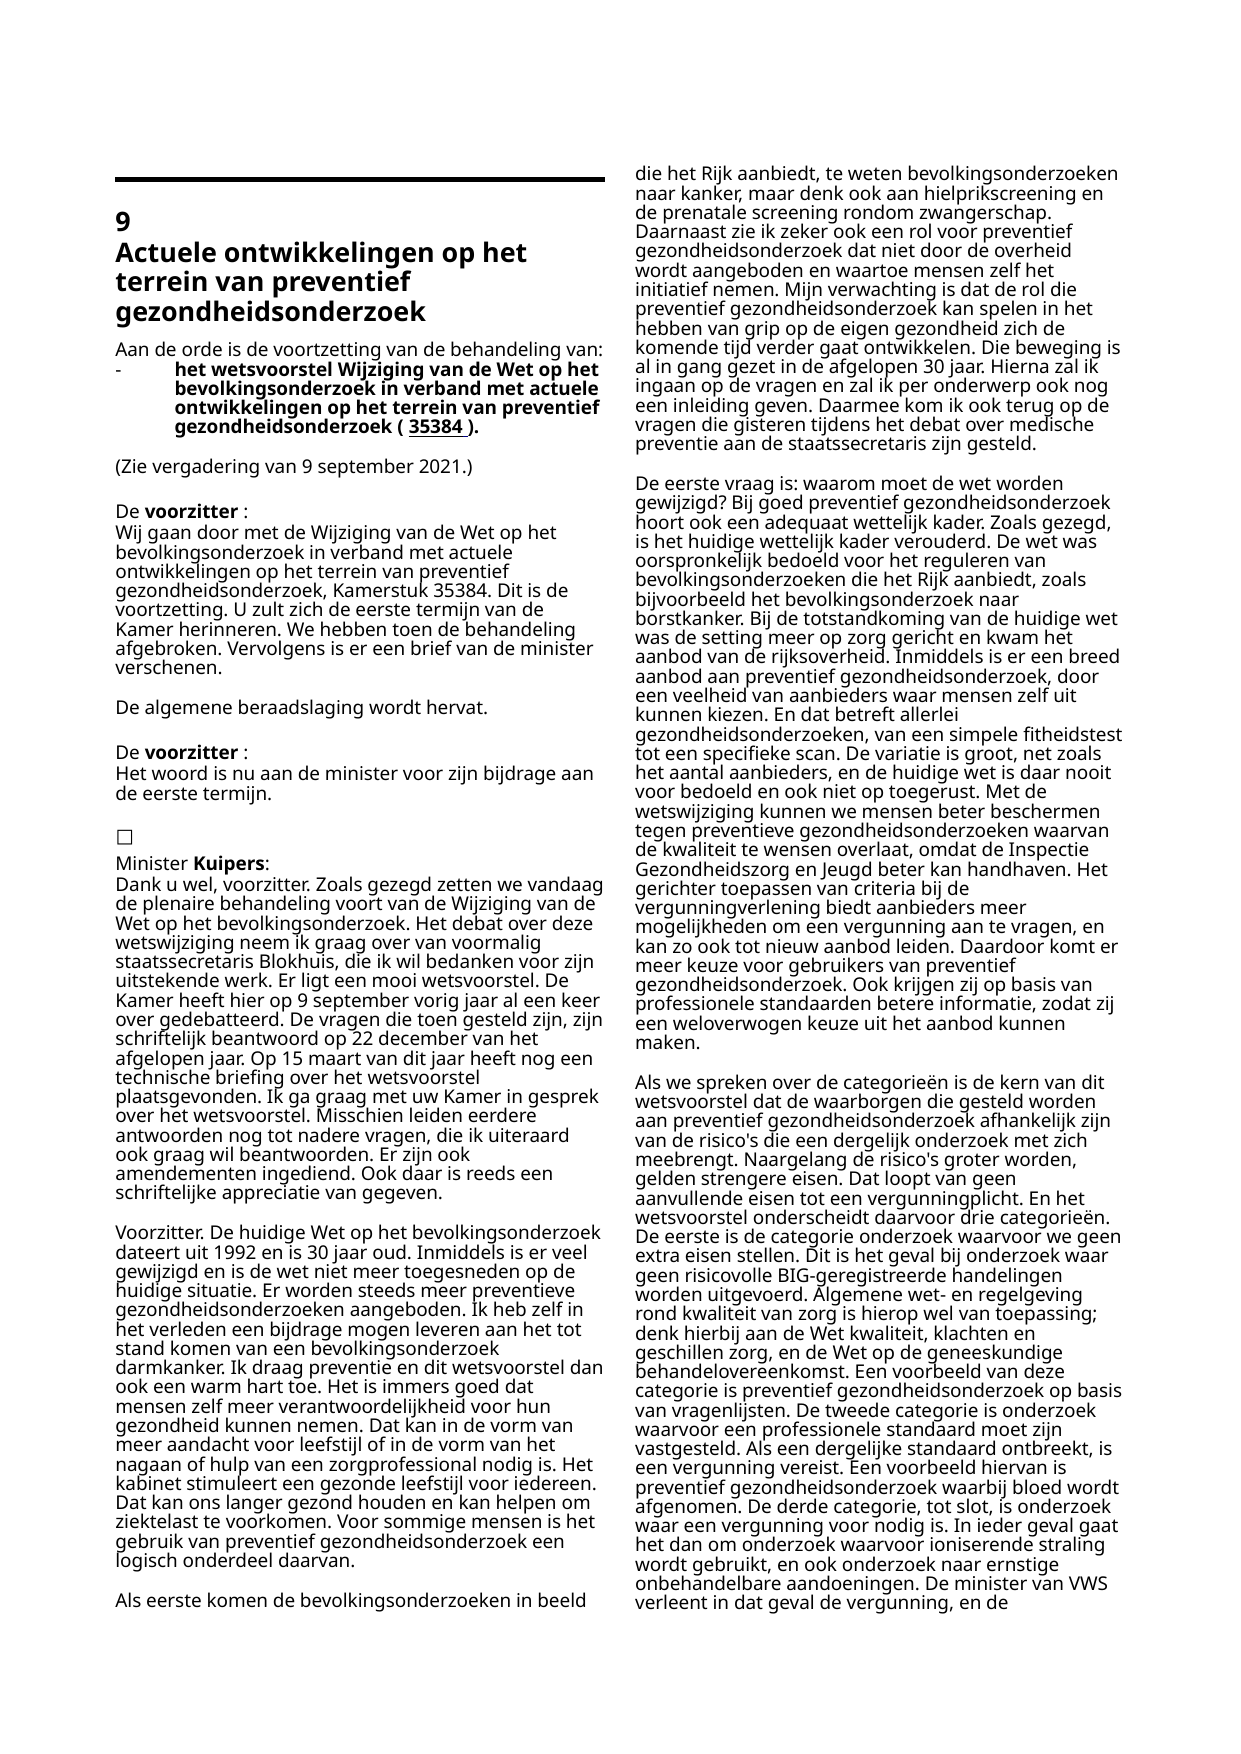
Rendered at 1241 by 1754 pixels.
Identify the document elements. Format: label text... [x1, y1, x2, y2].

text Als eerste komen de bevolkingsonderzoeken in beeld [115, 1592, 605, 1611]
text De voorzitter : [115, 499, 605, 524]
text die het Rijk aanbiedt, te weten bevolkingsonderzoeken naar kanker, maar denk ook aan hielprikscreening en de prenatale screening rondom zwangerschap. Daarnaast zie ik zeker ook een rol voor preventief gezondheidsonderzoek dat niet door de overheid wordt aangeboden en waartoe mensen zelf het initiatief nemen. Mijn verwachting is dat de rol die preventief gezondheidsonderzoek kan spelen in het hebben van grip op de eigen gezondheid zich de komende tijd verder gaat ontwikkelen. Die beweging is al in gang gezet in de afgelopen 30 jaar. Hierna zal ik ingaan op de vragen en zal ik per onderwerp ook nog een inleiding geven. Daarmee kom ik ook terug op de vragen die gisteren tijdens het debat over medische preventie aan de staatssecretaris zijn gesteld. [635, 165, 1125, 454]
text Wij gaan door met de Wijziging van de Wet op het bevolkingsonderzoek in verband met actuele ontwikkelingen op het terrein van preventief gezondheidsonderzoek, Kamerstuk 35384. Dit is de voortzetting. U zult zich de eerste termijn van de Kamer herinneren. We hebben toen de behandeling afgebroken. Vervolgens is er een brief van de minister verschenen. [115, 524, 605, 678]
text (Zie vergadering van 9 september 2021.) [115, 458, 605, 478]
list het wetsvoorstel Wijziging van de Wet op het bevolkingsonderzoek in verband met actuele ontwikkelingen op het terrein van preventief gezondheidsonderzoek ( 35384 ). [115, 361, 605, 438]
text De eerste vraag is: waarom moet de wet worden gewijzigd? Bij goed preventief gezondheidsonderzoek hoort ook een adequaat wettelijk kader. Zoals gezegd, is het huidige wettelijk kader verouderd. De wet was oorspronkelijk bedoeld voor het reguleren van bevolkingsonderzoeken die het Rijk aanbiedt, zoals bijvoorbeeld het bevolkingsonderzoek naar borstkanker. Bij de totstandkoming van de huidige wet was de setting meer op zorg gericht en kwam het aanbod van de rijksoverheid. Inmiddels is er een breed aanbod aan preventief gezondheidsonderzoek, door een veelheid van aanbieders waar mensen zelf uit kunnen kiezen. En dat betreft allerlei gezondheidsonderzoeken, van een simpele fitheidstest tot een specifieke scan. De variatie is groot, net zoals het aantal aanbieders, en de huidige wet is daar nooit voor bedoeld en ook niet op toegerust. Met de wetswijziging kunnen we mensen beter beschermen tegen preventieve gezondheidsonderzoeken waarvan de kwaliteit te wensen overlaat, omdat de Inspectie Gezondheidszorg en Jeugd beter kan handhaven. Het gerichter toepassen van criteria bij de vergunningverlening biedt aanbieders meer mogelijkheden om een vergunning aan te vragen, en kan zo ook tot nieuw aanbod leiden. Daardoor komt er meer keuze voor gebruikers van preventief gezondheidsonderzoek. Ook krijgen zij op basis van professionele standaarden betere informatie, zodat zij een weloverwogen keuze uit het aanbod kunnen maken. [635, 475, 1125, 1053]
text ⬜ [115, 824, 605, 850]
text Dank u wel, voorzitter. Zoals gezegd zetten we vandaag de plenaire behandeling voort van de Wijziging van de Wet op het bevolkingsonderzoek. Het debat over deze wetswijziging neem ik graag over van voormalig staatssecretaris Blokhuis, die ik wil bedanken voor zijn uitstekende werk. Er ligt een mooi wetsvoorstel. De Kamer heeft hier op 9 september vorig jaar al een keer over gedebatteerd. De vragen die toen gesteld zijn, zijn schriftelijk beantwoord op 22 december van het afgelopen jaar. Op 15 maart van dit jaar heeft nog een technische briefing over het wetsvoorstel plaatsgevonden. Ik ga graag met uw Kamer in gesprek over het wetsvoorstel. Misschien leiden eerdere antwoorden nog tot nadere vragen, die ik uiteraard ook graag wil beantwoorden. Er zijn ook amendementen ingediend. Ook daar is reeds een schriftelijke appreciatie van gegeven. [115, 876, 605, 1204]
text De algemene beraadslaging wordt hervat. [115, 699, 605, 719]
text 9 [115, 203, 605, 239]
text Minister Kuipers: [115, 850, 605, 876]
text Voorzitter. De huidige Wet op het bevolkingsonderzoek dateert uit 1992 en is 30 jaar oud. Inmiddels is er veel gewijzigd en is de wet niet meer toegesneden op de huidige situatie. Er worden steeds meer preventieve gezondheidsonderzoeken aangeboden. Ik heb zelf in het verleden een bijdrage mogen leveren aan het tot stand komen van een bevolkingsonderzoek darmkanker. Ik draag preventie en dit wetsvoorstel dan ook een warm hart toe. Het is immers goed dat mensen zelf meer verantwoordelijkheid voor hun gezondheid kunnen nemen. Dat kan in de vorm van meer aandacht voor leefstijl of in de vorm van het nagaan of hulp van een zorgprofessional nodig is. Het kabinet stimuleert een gezonde leefstijl voor iedereen. Dat kan ons langer gezond houden en kan helpen om ziektelast te voorkomen. Voor sommige mensen is het gebruik van preventief gezondheidsonderzoek een logisch onderdeel daarvan. [115, 1224, 605, 1571]
text Aan de orde is de voortzetting van de behandeling van: [115, 341, 605, 361]
text Als we spreken over de categorieën is de kern van dit wetsvoorstel dat de waarborgen die gesteld worden aan preventief gezondheidsonderzoek afhankelijk zijn van de risico's die een dergelijk onderzoek met zich meebrengt. Naargelang de risico's groter worden, gelden strengere eisen. Dat loopt van geen aanvullende eisen tot een vergunningplicht. En het wetsvoorstel onderscheidt daarvoor drie categorieën. De eerste is de categorie onderzoek waarvoor we geen extra eisen stellen. Dit is het geval bij onderzoek waar geen risicovolle BIG-geregistreerde handelingen worden uitgevoerd. Algemene wet- en regelgeving rond kwaliteit van zorg is hierop wel van toepassing; denk hierbij aan de Wet kwaliteit, klachten en geschillen zorg, en de Wet op de geneeskundige behandelovereenkomst. Een voorbeeld van deze categorie is preventief gezondheidsonderzoek op basis van vragenlijsten. De tweede categorie is onderzoek waarvoor een professionele standaard moet zijn vastgesteld. Als een dergelijke standaard ontbreekt, is een vergunning vereist. Een voorbeeld hiervan is preventief gezondheidsonderzoek waarbij bloed wordt afgenomen. De derde categorie, tot slot, is onderzoek waar een vergunning voor nodig is. In ieder geval gaat het dan om onderzoek waarvoor ioniserende straling wordt gebruikt, en ook onderzoek naar ernstige onbehandelbare aandoeningen. De minister van VWS verleent in dat geval de vergunning, en de [635, 1074, 1125, 1613]
text Het woord is nu aan de minister voor zijn bijdrage aan de eerste termijn. [115, 765, 605, 804]
text De voorzitter : [115, 739, 605, 765]
text Actuele ontwikkelingen op het terrein van preventief gezondheidsonderzoek [115, 239, 605, 341]
